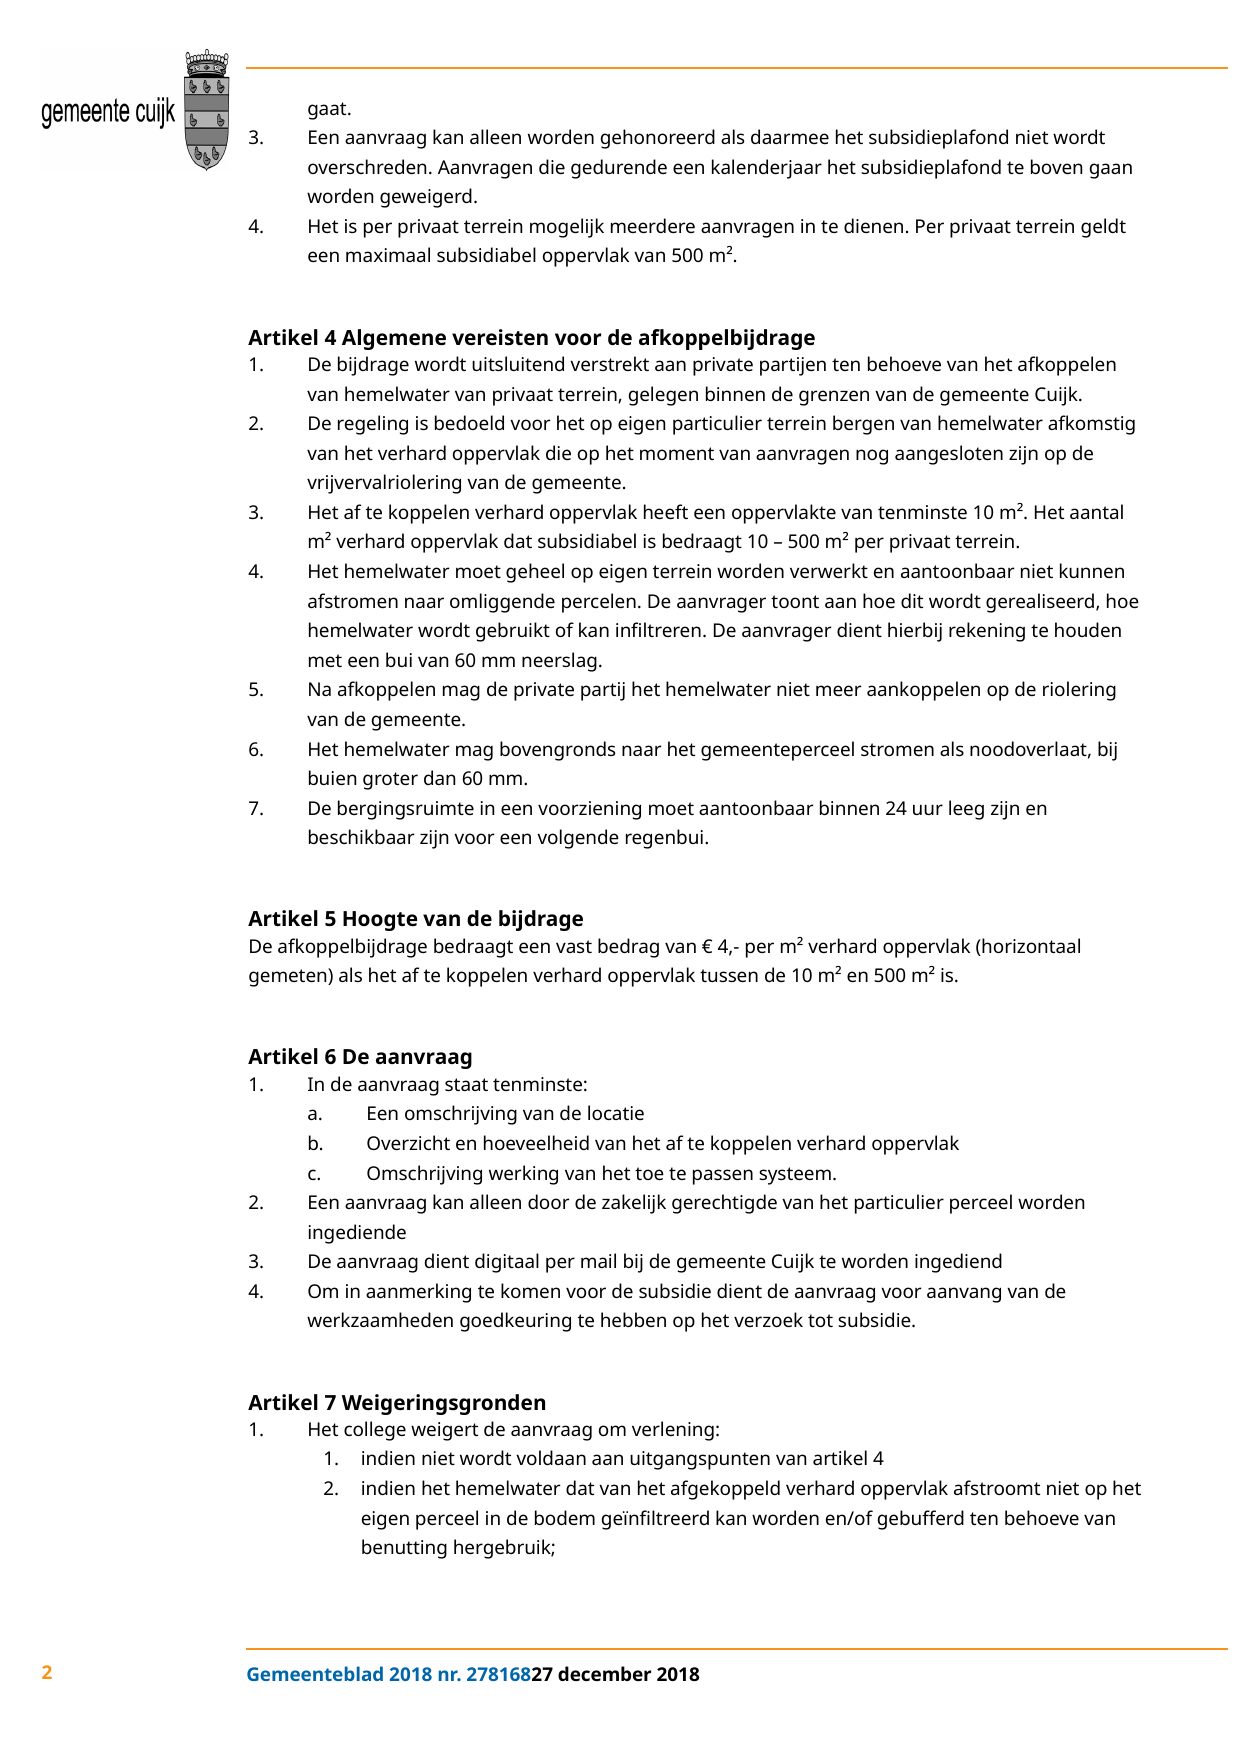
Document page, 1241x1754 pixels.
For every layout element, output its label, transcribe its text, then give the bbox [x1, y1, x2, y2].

list Een aanvraag kan alleen door de zakelijk gerechtigde van het particulier perceel worden ingediende [248, 1189, 1152, 1244]
list De regeling is bedoeld voor het op eigen particulier terrein bergen van hemelwater afkomstig van het verhard oppervlak die op het moment van aanvragen nog aangesloten zijn op de vrijvervalriolering van de gemeente. [248, 410, 1152, 495]
list In de aanvraag staat tenminste: [248, 1071, 1152, 1097]
text Artikel 4 Algemene vereisten voor de afkoppelbijdrage [248, 323, 1152, 351]
list indien niet wordt voldaan aan uitgangspunten van artikel 4 [323, 1446, 1152, 1471]
text Artikel 5 Hoogte van de bijdrage [248, 904, 1152, 933]
picture [41, 47, 231, 172]
list Het is per privaat terrein mogelijk meerdere aanvragen in te dienen. Per privaat terrein geldt een maximaal subsidiabel oppervlak van 500 m². [248, 213, 1152, 268]
list Omschrijving werking van het toe te passen systeem. [307, 1160, 1152, 1185]
list De aanvraag dient digitaal per mail bij de gemeente Cuijk te worden ingediend [248, 1248, 1152, 1274]
text Artikel 7 Weigeringsgronden [248, 1388, 1152, 1416]
list gaat. [248, 95, 1152, 121]
list Het college weigert de aanvraag om verlening: [248, 1416, 1152, 1442]
list Een aanvraag kan alleen worden gehonoreerd als daarmee het subsidieplafond niet wordt overschreden. Aanvragen die gedurende een kalenderjaar het subsidieplafond te boven gaan worden geweigerd. [248, 124, 1152, 209]
list indien het hemelwater dat van het afgekoppeld verhard oppervlak afstroomt niet op het eigen perceel in de bodem geïnfiltreerd kan worden en/of gebufferd ten behoeve van benutting hergebruik; [323, 1475, 1152, 1560]
list Het hemelwater mag bovengronds naar het gemeenteperceel stromen als noodoverlaat, bij buien groter dan 60 mm. [248, 736, 1152, 791]
list De bergingsruimte in een voorziening moet aantoonbaar binnen 24 uur leeg zijn en beschikbaar zijn voor een volgende regenbui. [248, 795, 1152, 850]
list Het hemelwater moet geheel op eigen terrein worden verwerkt en aantoonbaar niet kunnen afstromen naar omliggende percelen. De aanvrager toont aan hoe dit wordt gerealiseerd, hoe hemelwater wordt gebruikt of kan infiltreren. De aanvrager dient hierbij rekening te houden met een bui van 60 mm neerslag. [248, 558, 1152, 673]
text Artikel 6 De aanvraag [248, 1042, 1152, 1071]
list Om in aanmerking te komen voor de subsidie dient de aanvraag voor aanvang van de werkzaamheden goedkeuring te hebben op het verzoek tot subsidie. [248, 1278, 1152, 1333]
list Een omschrijving van de locatie [307, 1101, 1152, 1126]
text De afkoppelbijdrage bedraagt een vast bedrag van € 4,- per m² verhard oppervlak (horizontaal gemeten) als het af te koppelen verhard oppervlak tussen de 10 m² en 500 m² is. [248, 933, 1152, 988]
list Overzicht en hoeveelheid van het af te koppelen verhard oppervlak [307, 1130, 1152, 1156]
list De bijdrage wordt uitsluitend verstrekt aan private partijen ten behoeve van het afkoppelen van hemelwater van privaat terrein, gelegen binnen de grenzen van de gemeente Cuijk. [248, 351, 1152, 406]
list Het af te koppelen verhard oppervlak heeft een oppervlakte van tenminste 10 m². Het aantal m² verhard oppervlak dat subsidiabel is bedraagt 10 – 500 m² per privaat terrein. [248, 499, 1152, 554]
list Na afkoppelen mag de private partij het hemelwater niet meer aankoppelen op de riolering van de gemeente. [248, 677, 1152, 732]
